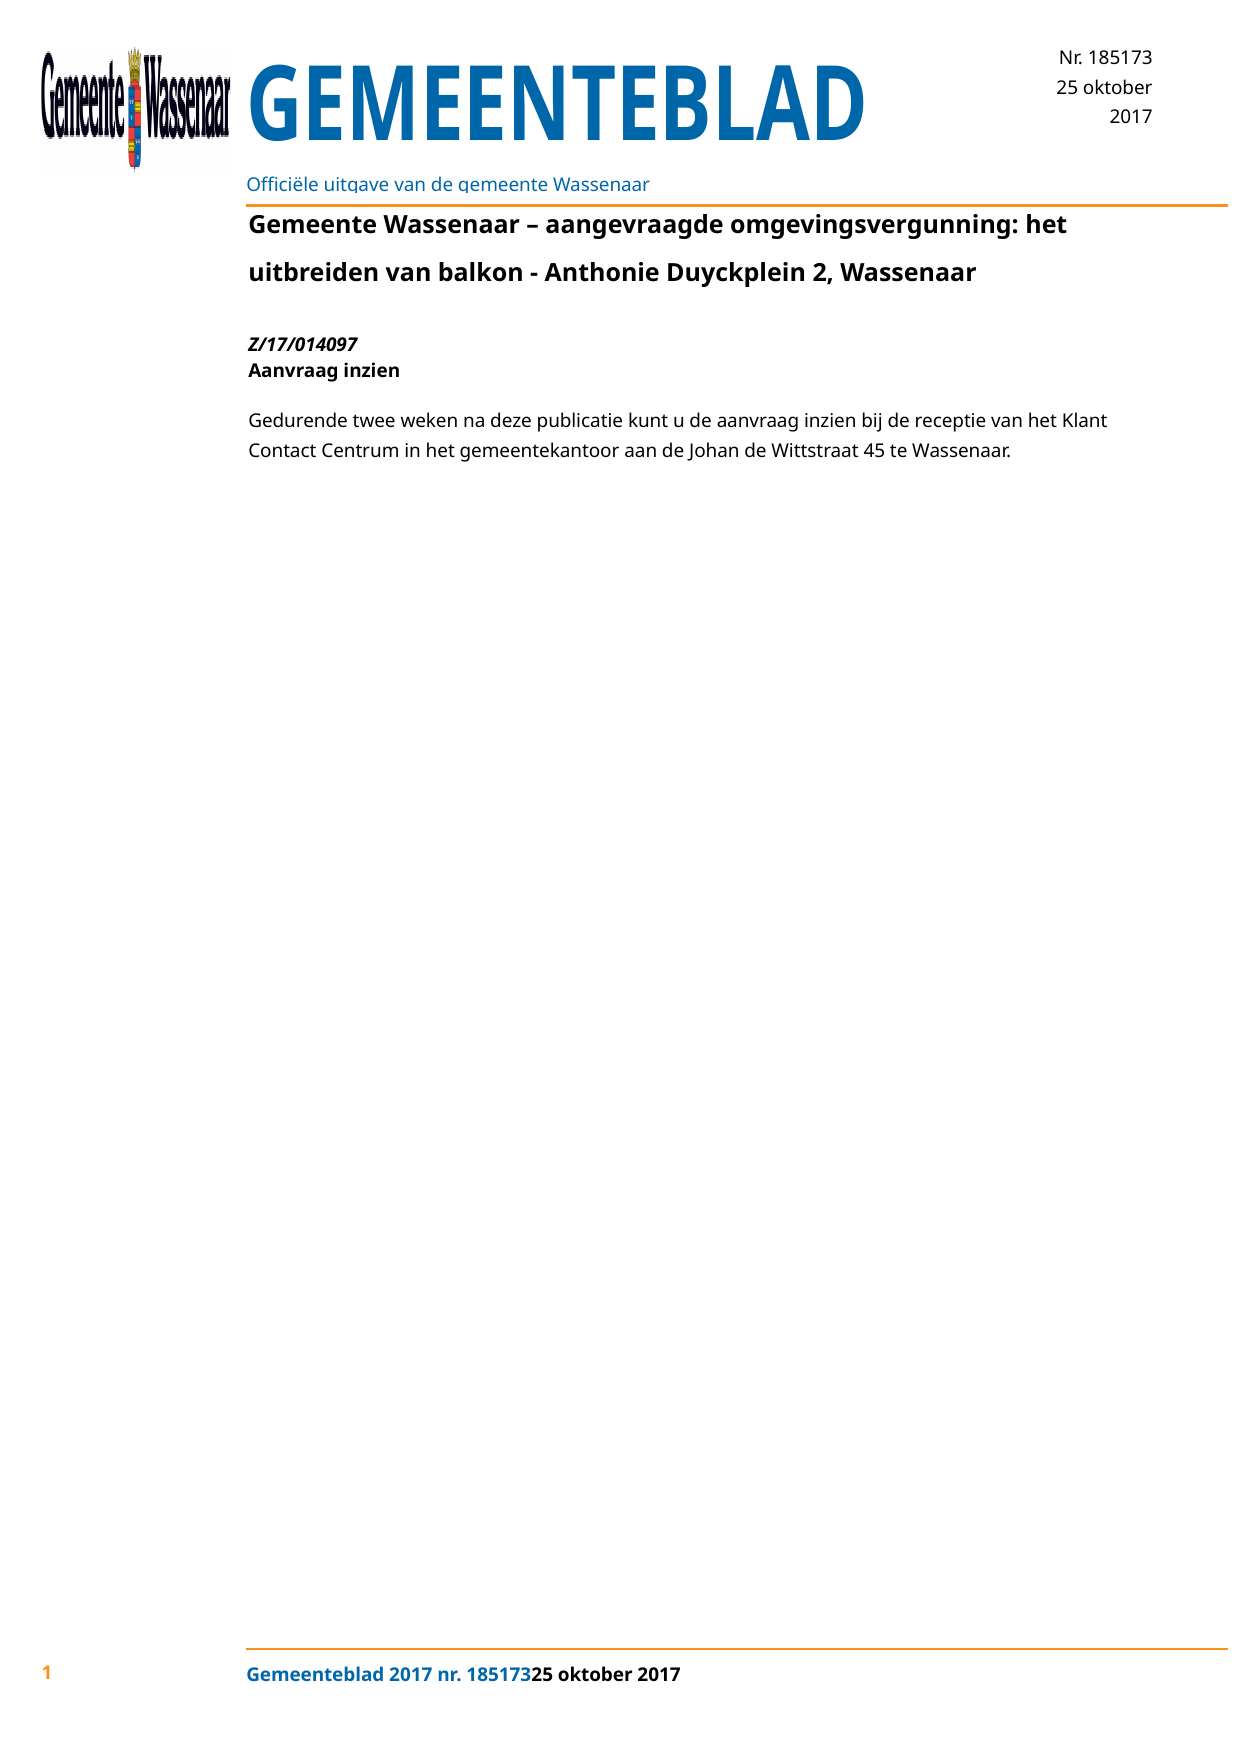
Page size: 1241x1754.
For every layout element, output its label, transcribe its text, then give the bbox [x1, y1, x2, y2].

text Aanvraag inzien [248, 357, 1152, 383]
text Gemeente Wassenaar – aangevraagde omgevingsvergunning: het uitbreiden van balkon - Anthonie Duyckplein 2, Wassenaar [248, 207, 1152, 288]
text Gedurende twee weken na deze publicatie kunt u de aanvraag inzien bij de receptie van het Klant Contact Centrum in het gemeentekantoor aan de Johan de Wittstraat 45 te Wassenaar. [248, 408, 1152, 463]
text Z/17/014097 [248, 331, 1152, 357]
picture [41, 47, 231, 172]
